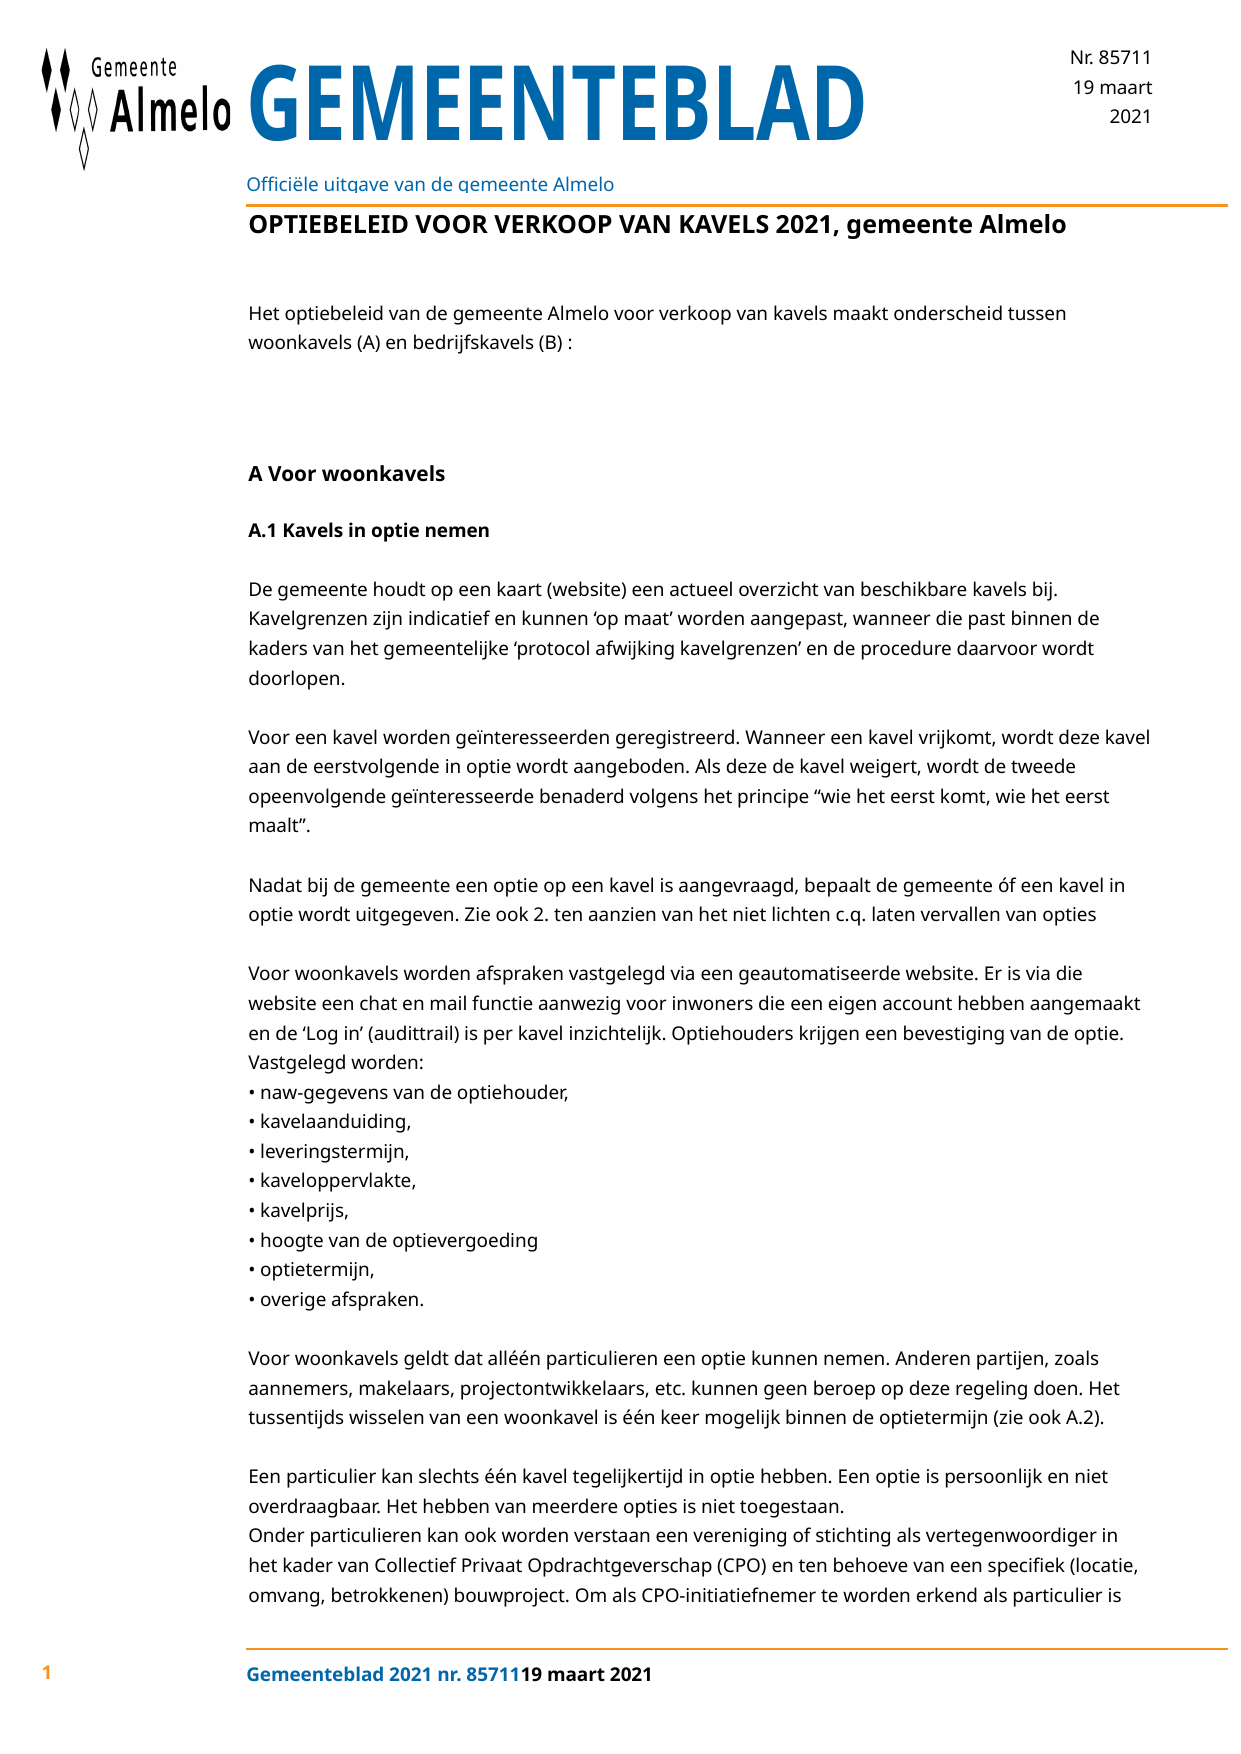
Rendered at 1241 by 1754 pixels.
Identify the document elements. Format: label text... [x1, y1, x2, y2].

text • kavelprijs, [248, 1197, 1152, 1223]
text Nadat bij de gemeente een optie op een kavel is aangevraagd, bepaalt de gemeente óf een kavel in optie wordt uitgegeven. Zie ook 2. ten aanzien van het niet lichten c.q. laten vervallen van opties [248, 872, 1152, 927]
text Onder particulieren kan ook worden verstaan een vereniging of stichting als vertegenwoordiger in het kader van Collectief Privaat Opdrachtgeverschap (CPO) en ten behoeve van een specifiek (locatie, omvang, betrokkenen) bouwproject. Om als CPO-initiatiefnemer te worden erkend als particulier is [248, 1523, 1152, 1607]
text • naw-gegevens van de optiehouder, [248, 1079, 1152, 1104]
text • overige afspraken. [248, 1286, 1152, 1312]
text Voor woonkavels geldt dat alléén particulieren een optie kunnen nemen. Anderen partijen, zoals aannemers, makelaars, projectontwikkelaars, etc. kunnen geen beroep op deze regeling doen. Het tussentijds wisselen van een woonkavel is één keer mogelijk binnen de optietermijn (zie ook A.2). [248, 1345, 1152, 1430]
text • optietermijn, [248, 1256, 1152, 1282]
text • kaveloppervlakte, [248, 1168, 1152, 1193]
text • hoogte van de optievergoeding [248, 1227, 1152, 1252]
text Voor woonkavels worden afspraken vastgelegd via een geautomatiseerde website. Er is via die website een chat en mail functie aanwezig voor inwoners die een eigen account hebben aangemaakt en de ‘Log in’ (audittrail) is per kavel inzichtelijk. Optiehouders krijgen een bevestiging van de optie. Vastgelegd worden: [248, 961, 1152, 1075]
text Voor een kavel worden geïnteresseerden geregistreerd. Wanneer een kavel vrijkomt, wordt deze kavel aan de eerstvolgende in optie wordt aangeboden. Als deze de kavel weigert, wordt de tweede opeenvolgende geïnteresseerde benaderd volgens het principe “wie het eerst komt, wie het eerst maalt”. [248, 724, 1152, 838]
text • leveringstermijn, [248, 1138, 1152, 1164]
text De gemeente houdt op een kaart (website) een actueel overzicht van beschikbare kavels bij. Kavelgrenzen zijn indicatief en kunnen ‘op maat’ worden aangepast, wanneer die past binnen de kaders van het gemeentelijke ‘protocol afwijking kavelgrenzen’ en de procedure daarvoor wordt doorlopen. [248, 576, 1152, 690]
text Het optiebeleid van de gemeente Almelo voor verkoop van kavels maakt onderscheid tussen woonkavels (A) en bedrijfskavels (B) : [248, 300, 1152, 355]
text A.1 Kavels in optie nemen [248, 517, 1152, 542]
text • kavelaanduiding, [248, 1108, 1152, 1134]
text OPTIEBELEID VOOR VERKOOP VAN KAVELS 2021, gemeente Almelo [248, 207, 1152, 241]
picture [41, 47, 231, 172]
text A Voor woonkavels [248, 459, 1152, 487]
text Een particulier kan slechts één kavel tegelijkertijd in optie hebben. Een optie is persoonlijk en niet overdraagbaar. Het hebben van meerdere opties is niet toegestaan. [248, 1463, 1152, 1519]
